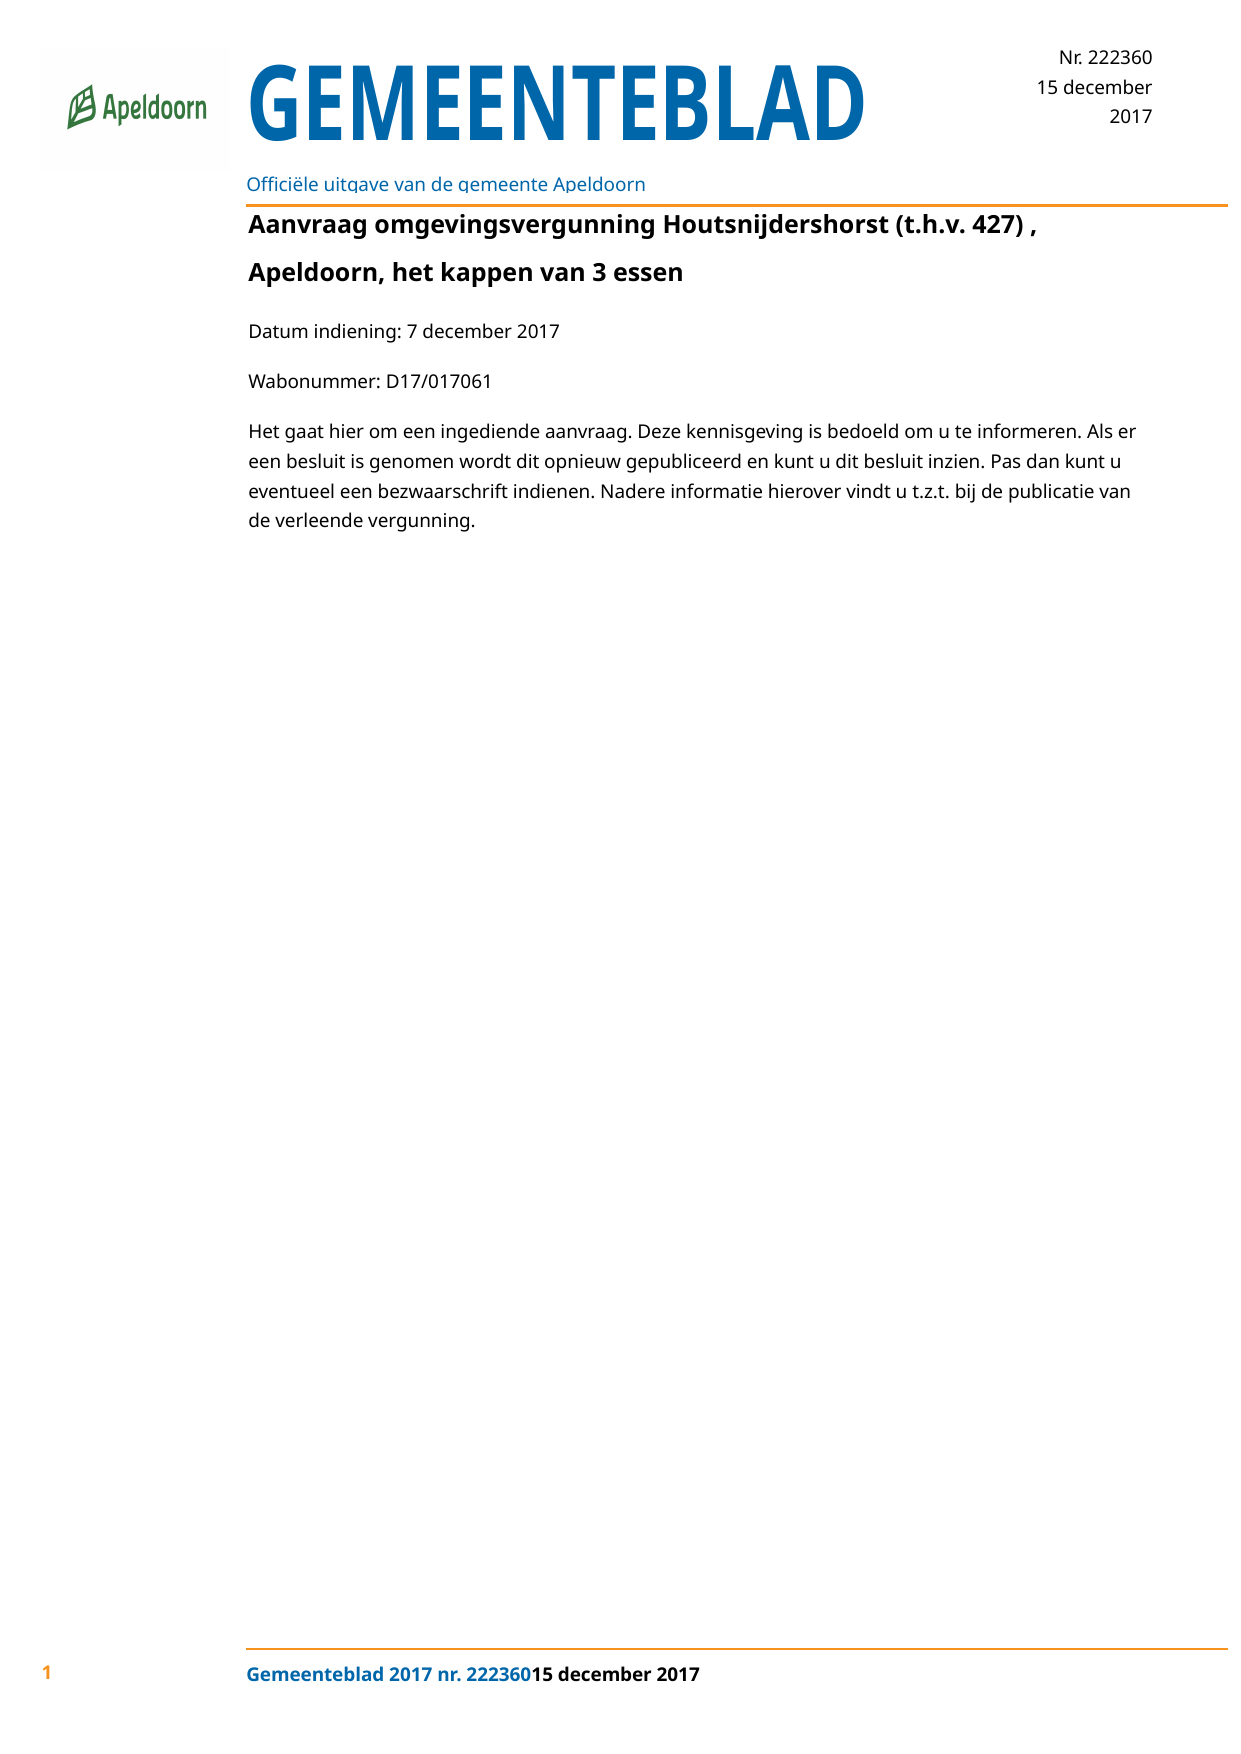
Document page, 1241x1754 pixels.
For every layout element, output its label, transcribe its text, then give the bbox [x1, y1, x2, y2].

text Wabonummer: D17/017061 [248, 368, 1152, 394]
text Datum indiening: 7 december 2017 [248, 318, 1152, 344]
picture [41, 47, 231, 172]
text Aanvraag omgevingsvergunning Houtsnijdershorst (t.h.v. 427) , Apeldoorn, het kappen van 3 essen [248, 207, 1152, 288]
text Het gaat hier om een ingediende aanvraag. Deze kennisgeving is bedoeld om u te informeren. Als er een besluit is genomen wordt dit opnieuw gepubliceerd en kunt u dit besluit inzien. Pas dan kunt u eventueel een bezwaarschrift indienen. Nadere informatie hierover vindt u t.z.t. bij de publicatie van de verleende vergunning. [248, 419, 1152, 533]
